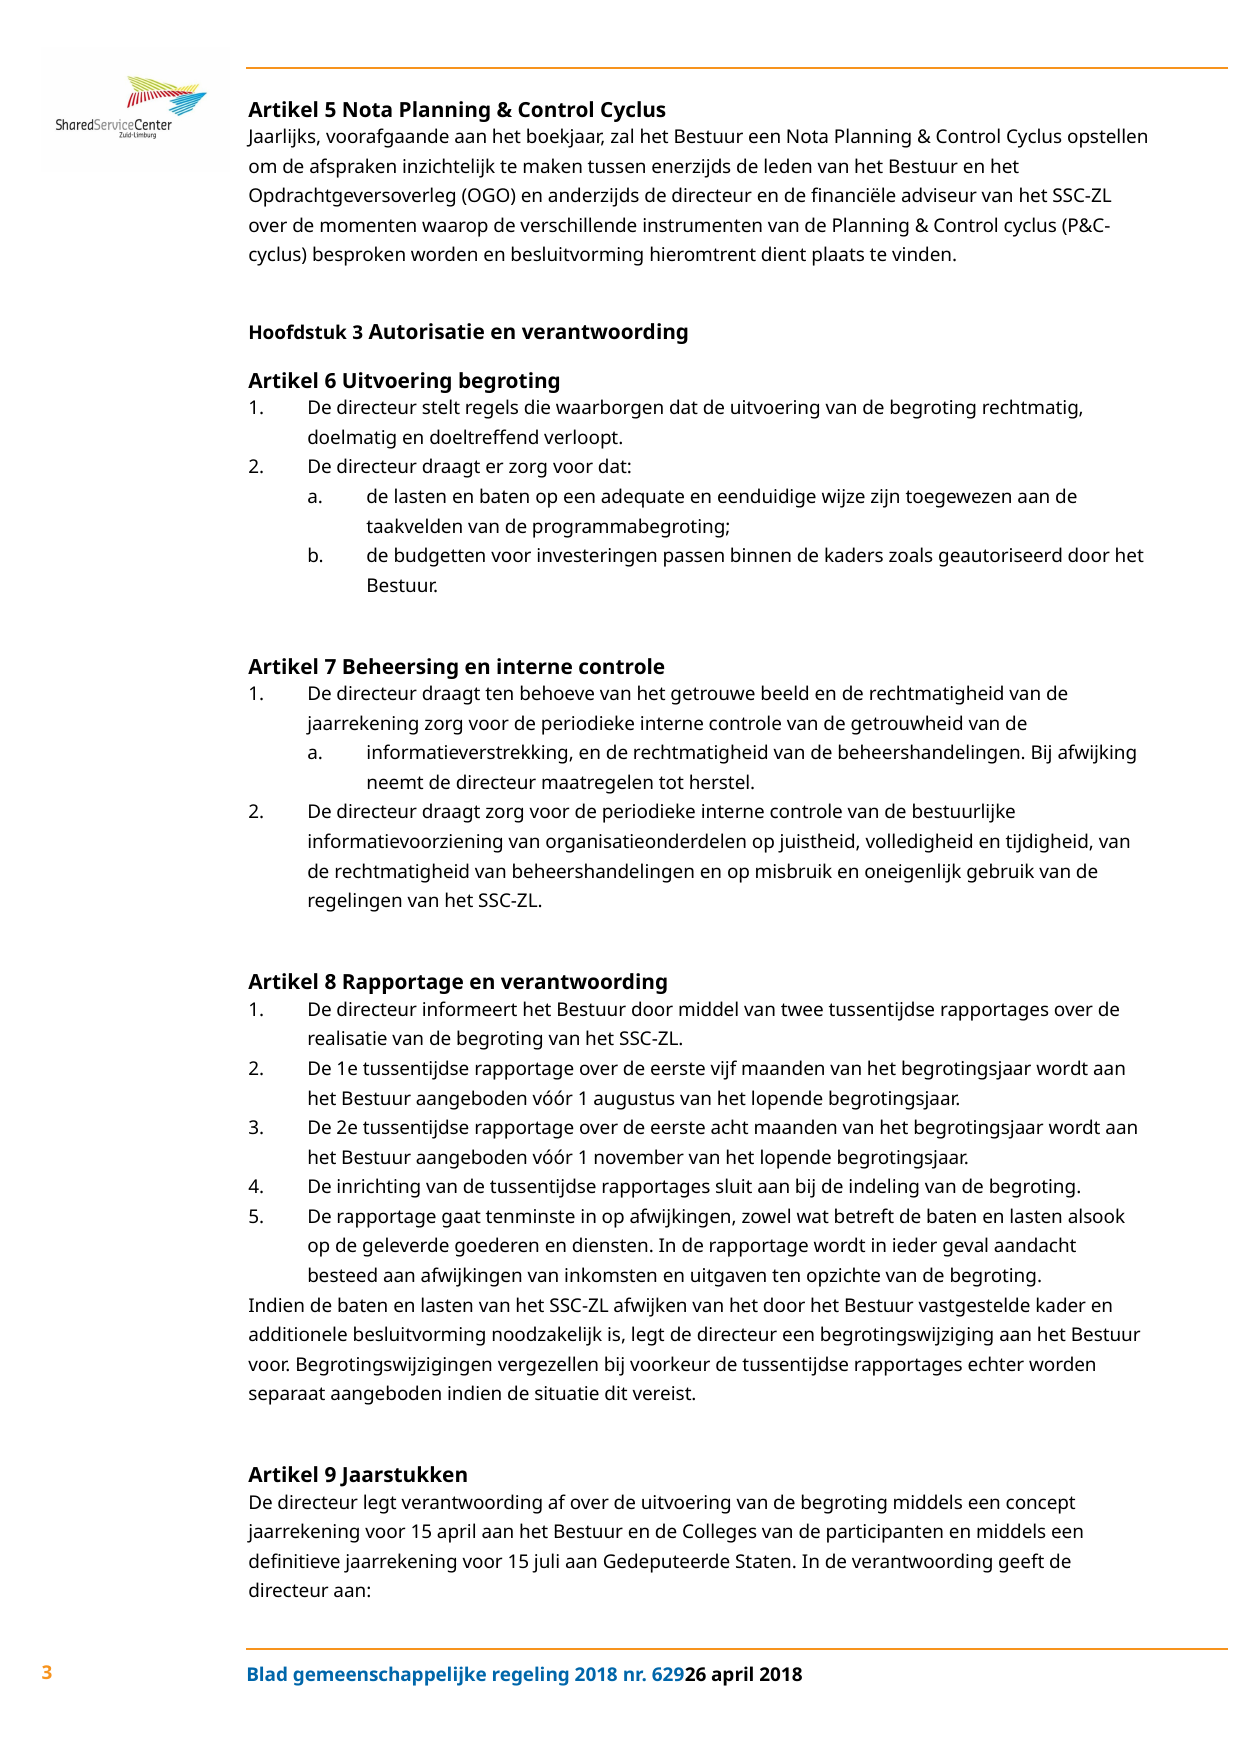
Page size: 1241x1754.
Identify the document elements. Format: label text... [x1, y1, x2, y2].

list de budgetten voor investeringen passen binnen de kaders zoals geautoriseerd door het Bestuur. [307, 542, 1152, 598]
text Indien de baten en lasten van het SSC-ZL afwijken van het door het Bestuur vastgestelde kader en additionele besluitvorming noodzakelijk is, legt de directeur een begrotingswijziging aan het Bestuur voor. Begrotingswijzigingen vergezellen bij voorkeur de tussentijdse rapportages echter worden separaat aangeboden indien de situatie dit vereist. [248, 1292, 1152, 1406]
text Artikel 9 Jaarstukken [248, 1461, 1152, 1489]
list de lasten en baten op een adequate en eenduidige wijze zijn toegewezen aan de taakvelden van de programmabegroting; [307, 483, 1152, 538]
list De directeur draagt er zorg voor dat: [248, 454, 1152, 479]
list De directeur informeert het Bestuur door middel van twee tussentijdse rapportages over de realisatie van de begroting van het SSC-ZL. [248, 996, 1152, 1051]
list informatieverstrekking, en de rechtmatigheid van de beheershandelingen. Bij afwijking neemt de directeur maatregelen tot herstel. [307, 739, 1152, 795]
text Artikel 6 Uitvoering begroting [248, 366, 1152, 394]
list De rapportage gaat tenminste in op afwijkingen, zowel wat betreft de baten en lasten alsook op de geleverde goederen en diensten. In de rapportage wordt in ieder geval aandacht besteed aan afwijkingen van inkomsten en uitgaven ten opzichte van de begroting. [248, 1203, 1152, 1288]
list De directeur stelt regels die waarborgen dat de uitvoering van de begroting rechtmatig, doelmatig en doeltreffend verloopt. [248, 394, 1152, 450]
list De 1e tussentijdse rapportage over de eerste vijf maanden van het begrotingsjaar wordt aan het Bestuur aangeboden vóór 1 augustus van het lopende begrotingsjaar. [248, 1055, 1152, 1110]
text Artikel 5 Nota Planning & Control Cyclus [248, 95, 1152, 123]
text Artikel 7 Beheersing en interne controle [248, 652, 1152, 680]
list De directeur draagt zorg voor de periodieke interne controle van de bestuurlijke informatievoorziening van organisatieonderdelen op juistheid, volledigheid en tijdigheid, van de rechtmatigheid van beheershandelingen en op misbruik en oneigenlijk gebruik van de regelingen van het SSC-ZL. [248, 799, 1152, 913]
list De directeur draagt ten behoeve van het getrouwe beeld en de rechtmatigheid van de jaarrekening zorg voor de periodieke interne controle van de getrouwheid van de [248, 680, 1152, 736]
text Hoofdstuk 3 Autorisatie en verantwoording [248, 317, 1152, 345]
text De directeur legt verantwoording af over de uitvoering van de begroting middels een concept jaarrekening voor 15 april aan het Bestuur en de Colleges van de participanten en middels een definitieve jaarrekening voor 15 juli aan Gedeputeerde Staten. In de verantwoording geeft de directeur aan: [248, 1489, 1152, 1603]
list De inrichting van de tussentijdse rapportages sluit aan bij de indeling van de begroting. [248, 1173, 1152, 1199]
list De 2e tussentijdse rapportage over de eerste acht maanden van het begrotingsjaar wordt aan het Bestuur aangeboden vóór 1 november van het lopende begrotingsjaar. [248, 1114, 1152, 1169]
text Artikel 8 Rapportage en verantwoording [248, 967, 1152, 996]
picture [41, 47, 231, 172]
text Jaarlijks, voorafgaande aan het boekjaar, zal het Bestuur een Nota Planning & Control Cyclus opstellen om de afspraken inzichtelijk te maken tussen enerzijds de leden van het Bestuur en het Opdrachtgeversoverleg (OGO) en anderzijds de directeur en de financiële adviseur van het SSC-ZL over de momenten waarop de verschillende instrumenten van de Planning & Control cyclus (P&C-cyclus) besproken worden en besluitvorming hieromtrent dient plaats te vinden. [248, 123, 1152, 267]
